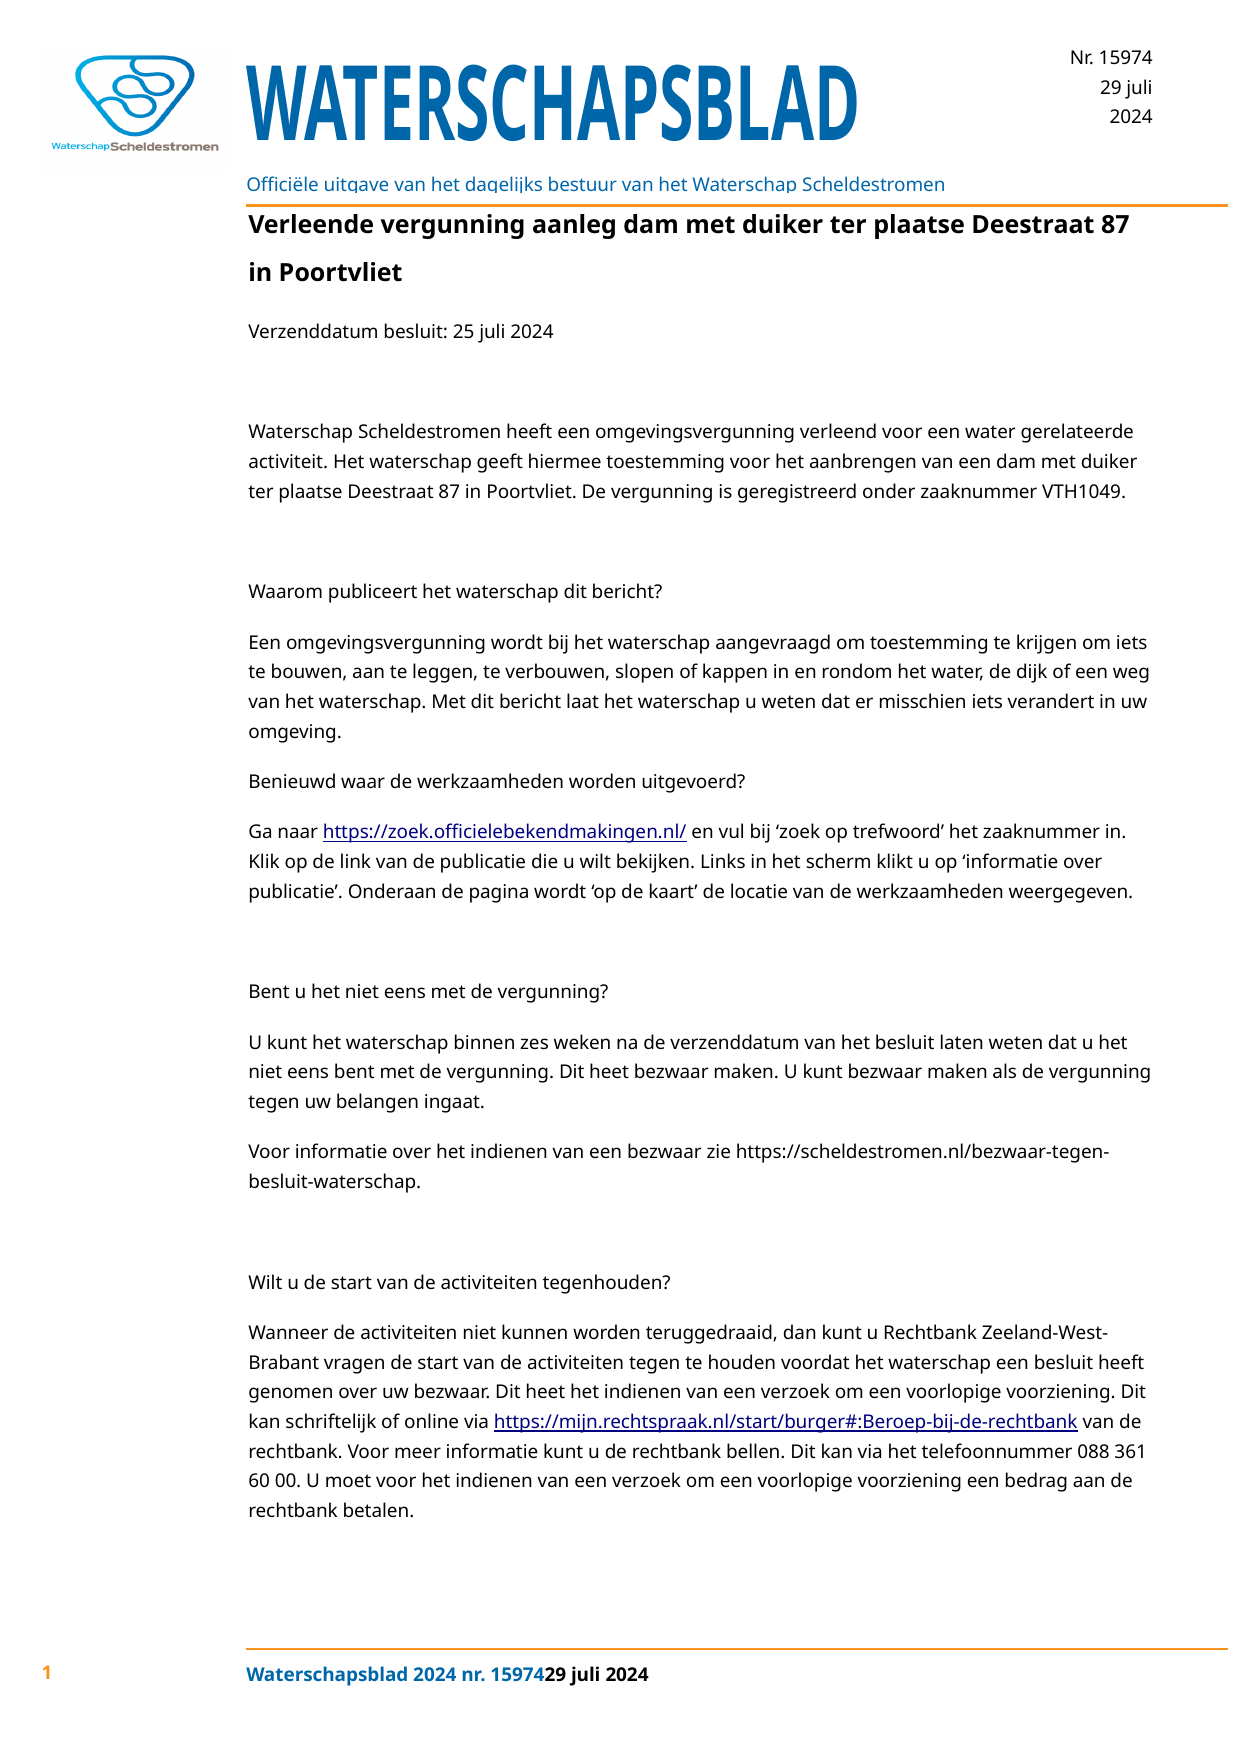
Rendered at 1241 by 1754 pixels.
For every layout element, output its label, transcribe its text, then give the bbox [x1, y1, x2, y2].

text Benieuwd waar de werkzaamheden worden uitgevoerd? [248, 768, 1152, 794]
text Voor informatie over het indienen van een bezwaar zie https://scheldestromen.nl/bezwaar-tegen-besluit-waterschap. [248, 1139, 1152, 1194]
text Wilt u de start van de activiteiten tegenhouden? [248, 1269, 1152, 1295]
text Verleende vergunning aanleg dam met duiker ter plaatse Deestraat 87 in Poortvliet [248, 207, 1152, 288]
text Wanneer de activiteiten niet kunnen worden teruggedraaid, dan kunt u Rechtbank Zeeland-West-Brabant vragen de start van de activiteiten tegen te houden voordat het waterschap een besluit heeft genomen over uw bezwaar. Dit heet het indienen van een verzoek om een voorlopige voorziening. Dit kan schriftelijk of online via https://mijn.rechtspraak.nl/start/burger#:Beroep-bij-de-rechtbank van de rechtbank. Voor meer informatie kunt u de rechtbank bellen. Dit kan via het telefoonnummer 088 361 60 00. U moet voor het indienen van een verzoek om een voorlopige voorziening een bedrag aan de rechtbank betalen. [248, 1319, 1152, 1523]
text Waterschap Scheldestromen heeft een omgevingsvergunning verleend voor een water gerelateerde activiteit. Het waterschap geeft hiermee toestemming voor het aanbrengen van een dam met duiker ter plaatse Deestraat 87 in Poortvliet. De vergunning is geregistreerd onder zaaknummer VTH1049. [248, 419, 1152, 504]
text Verzenddatum besluit: 25 juli 2024 [248, 318, 1152, 344]
text Bent u het niet eens met de vergunning? [248, 979, 1152, 1004]
text Een omgevingsvergunning wordt bij het waterschap aangevraagd om toestemming te krijgen om iets te bouwen, aan te leggen, te verbouwen, slopen of kappen in en rondom het water, de dijk of een weg van het waterschap. Met dit bericht laat het waterschap u weten dat er misschien iets verandert in uw omgeving. [248, 629, 1152, 744]
picture [41, 47, 231, 172]
text Ga naar https://zoek.officielebekendmakingen.nl/ en vul bij ‘zoek op trefwoord’ het zaaknummer in. Klik op de link van de publicatie die u wilt bekijken. Links in het scherm klikt u op ‘informatie over publicatie’. Onderaan de pagina wordt ‘op de kaart’ de locatie van de werkzaamheden weergegeven. [248, 819, 1152, 904]
text U kunt het waterschap binnen zes weken na de verzenddatum van het besluit laten weten dat u het niet eens bent met de vergunning. Dit heet bezwaar maken. U kunt bezwaar maken als de vergunning tegen uw belangen ingaat. [248, 1029, 1152, 1114]
text Waarom publiceert het waterschap dit bericht? [248, 579, 1152, 604]
